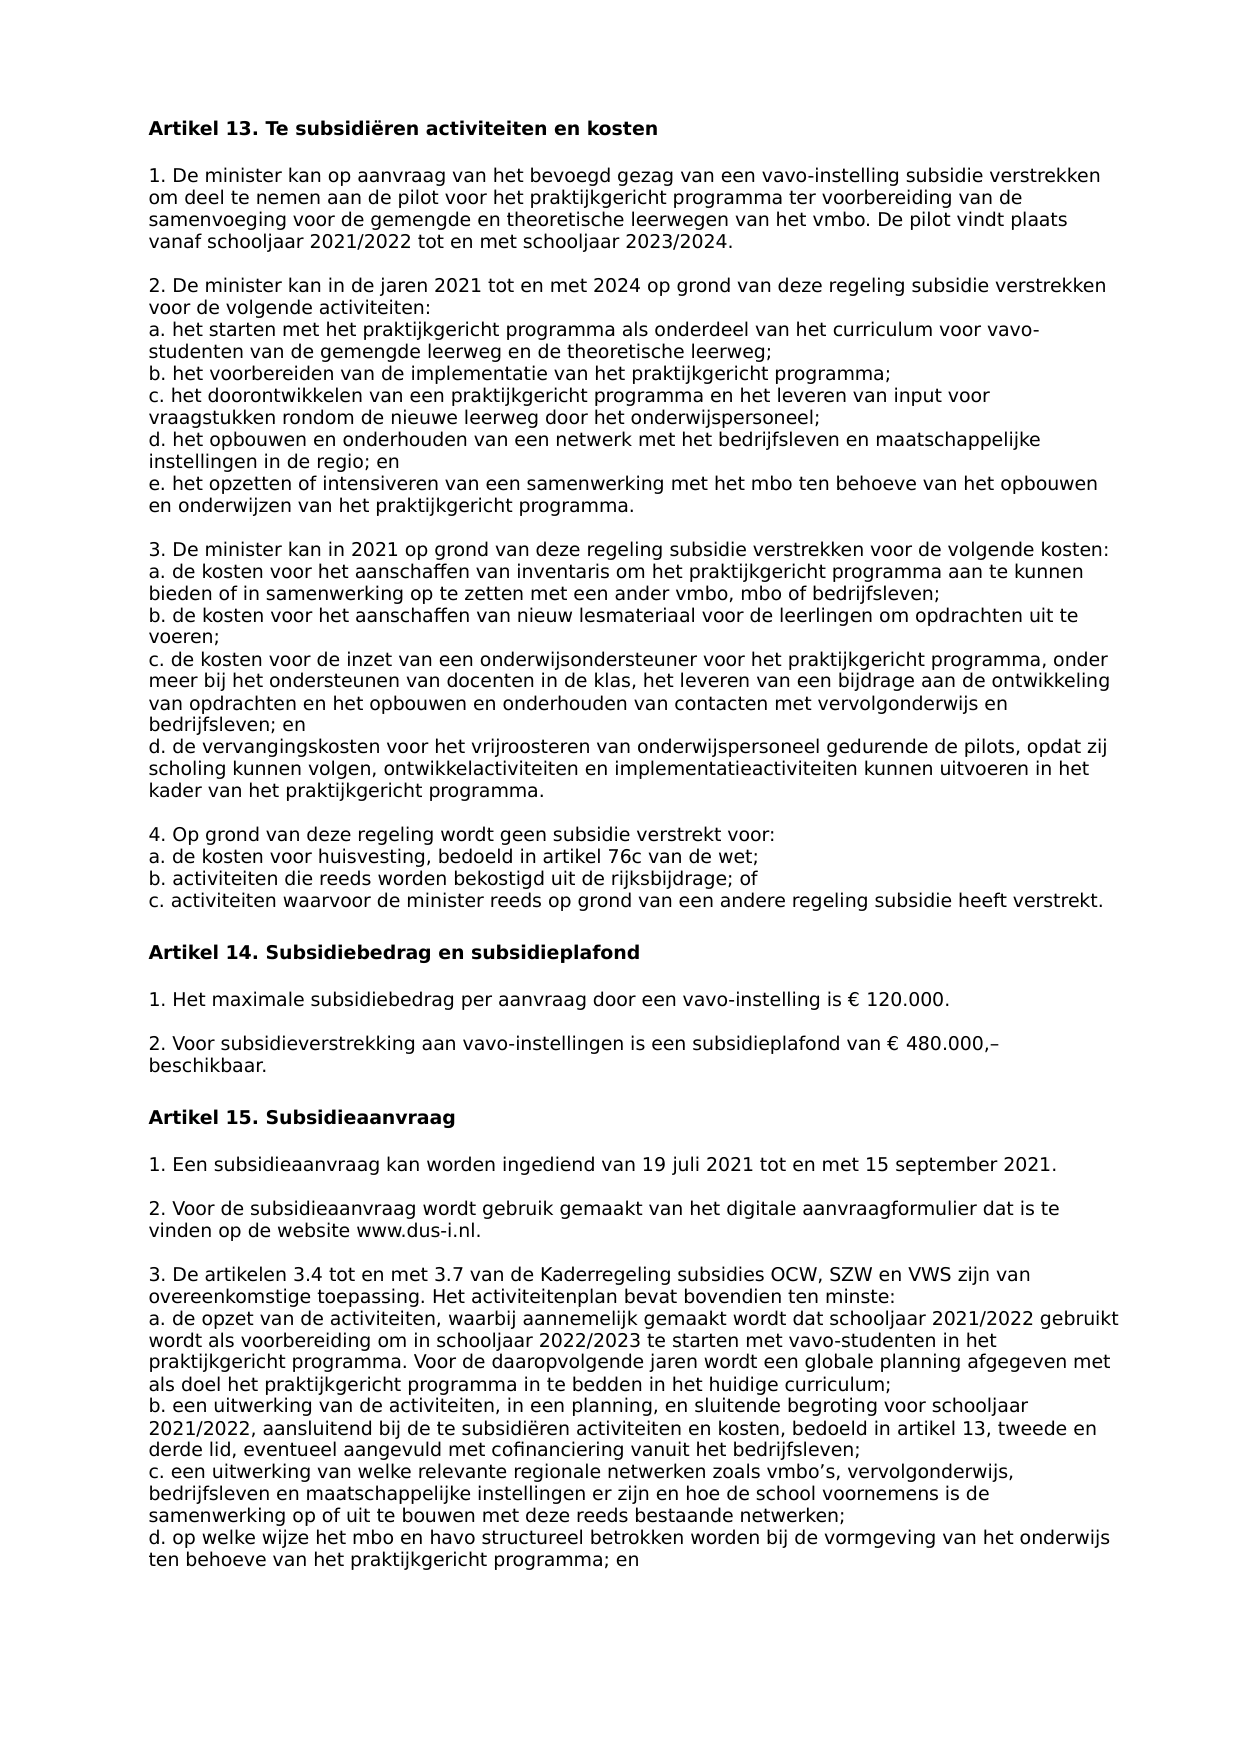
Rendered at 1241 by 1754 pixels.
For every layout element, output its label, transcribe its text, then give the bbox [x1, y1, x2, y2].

text b. de kosten voor het aanschaffen van nieuw lesmateriaal voor de leerlingen om opdrachten uit te voeren; [148, 604, 1122, 648]
text c. een uitwerking van welke relevante regionale netwerken zoals vmbo’s, vervolgonderwijs, bedrijfsleven en maatschappelijke instellingen er zijn en hoe de school voornemens is de samenwerking op of uit te bouwen met deze reeds bestaande netwerken; [148, 1461, 1122, 1527]
subtitle Artikel 13. Te subsidiëren activiteiten en kosten [148, 118, 1122, 140]
text 4. Op grond van deze regeling wordt geen subsidie verstrekt voor: [148, 824, 1122, 846]
text b. het voorbereiden van de implementatie van het praktijkgericht programma; [148, 363, 1122, 385]
text 3. De artikelen 3.4 tot en met 3.7 van de Kaderregeling subsidies OCW, SZW en VWS zijn van overeenkomstige toepassing. Het activiteitenplan bevat bovendien ten minste: [148, 1263, 1122, 1307]
text b. een uitwerking van de activiteiten, in een planning, en sluitende begroting voor schooljaar 2021/2022, aansluitend bij de te subsidiëren activiteiten en kosten, bedoeld in artikel 13, tweede en derde lid, eventueel aangevuld met cofinanciering vanuit het bedrijfsleven; [148, 1395, 1122, 1461]
text c. de kosten voor de inzet van een onderwijsondersteuner voor het praktijkgericht programma, onder meer bij het ondersteunen van docenten in de klas, het leveren van een bijdrage aan de ontwikkeling van opdrachten en het opbouwen en onderhouden van contacten met vervolgonderwijs en bedrijfsleven; en [148, 648, 1122, 736]
text a. de kosten voor het aanschaffen van inventaris om het praktijkgericht programma aan te kunnen bieden of in samenwerking op te zetten met een ander vmbo, mbo of bedrijfsleven; [148, 561, 1122, 604]
text 1. Het maximale subsidiebedrag per aanvraag door een vavo-instelling is € 120.000. [148, 989, 1122, 1011]
text d. op welke wijze het mbo en havo structureel betrokken worden bij de vormgeving van het onderwijs ten behoeve van het praktijkgericht programma; en [148, 1527, 1122, 1571]
text 2. Voor de subsidieaanvraag wordt gebruik gemaakt van het digitale aanvraagformulier dat is te vinden op de website www.dus-i.nl. [148, 1198, 1122, 1242]
text e. het opzetten of intensiveren van een samenwerking met het mbo ten behoeve van het opbouwen en onderwijzen van het praktijkgericht programma. [148, 473, 1122, 517]
text 2. De minister kan in de jaren 2021 tot en met 2024 op grond van deze regeling subsidie verstrekken voor de volgende activiteiten: [148, 275, 1122, 319]
text c. activiteiten waarvoor de minister reeds op grond van een andere regeling subsidie heeft verstrekt. [148, 890, 1122, 912]
text b. activiteiten die reeds worden bekostigd uit de rijksbijdrage; of [148, 868, 1122, 890]
subtitle Artikel 14. Subsidiebedrag en subsidieplafond [148, 942, 1122, 964]
subtitle Artikel 15. Subsidieaanvraag [148, 1107, 1122, 1129]
text c. het doorontwikkelen van een praktijkgericht programma en het leveren van input voor vraagstukken rondom de nieuwe leerweg door het onderwijspersoneel; [148, 385, 1122, 429]
text a. de opzet van de activiteiten, waarbij aannemelijk gemaakt wordt dat schooljaar 2021/2022 gebruikt wordt als voorbereiding om in schooljaar 2022/2023 te starten met vavo-studenten in het praktijkgericht programma. Voor de daaropvolgende jaren wordt een globale planning afgegeven met als doel het praktijkgericht programma in te bedden in het huidige curriculum; [148, 1307, 1122, 1395]
text d. de vervangingskosten voor het vrijroosteren van onderwijspersoneel gedurende de pilots, opdat zij scholing kunnen volgen, ontwikkelactiviteiten en implementatieactiviteiten kunnen uitvoeren in het kader van het praktijkgericht programma. [148, 736, 1122, 802]
text a. het starten met het praktijkgericht programma als onderdeel van het curriculum voor vavo-studenten van de gemengde leerweg en de theoretische leerweg; [148, 319, 1122, 363]
text 1. De minister kan op aanvraag van het bevoegd gezag van een vavo-instelling subsidie verstrekken om deel te nemen aan de pilot voor het praktijkgericht programma ter voorbereiding van de samenvoeging voor de gemengde en theoretische leerwegen van het vmbo. De pilot vindt plaats vanaf schooljaar 2021/2022 tot en met schooljaar 2023/2024. [148, 165, 1122, 253]
text 2. Voor subsidieverstrekking aan vavo-instellingen is een subsidieplafond van € 480.000,– beschikbaar. [148, 1033, 1122, 1077]
text a. de kosten voor huisvesting, bedoeld in artikel 76c van de wet; [148, 846, 1122, 868]
text 3. De minister kan in 2021 op grond van deze regeling subsidie verstrekken voor de volgende kosten: [148, 538, 1122, 561]
text 1. Een subsidieaanvraag kan worden ingediend van 19 juli 2021 tot en met 15 september 2021. [148, 1154, 1122, 1176]
text d. het opbouwen en onderhouden van een netwerk met het bedrijfsleven en maatschappelijke instellingen in de regio; en [148, 429, 1122, 473]
